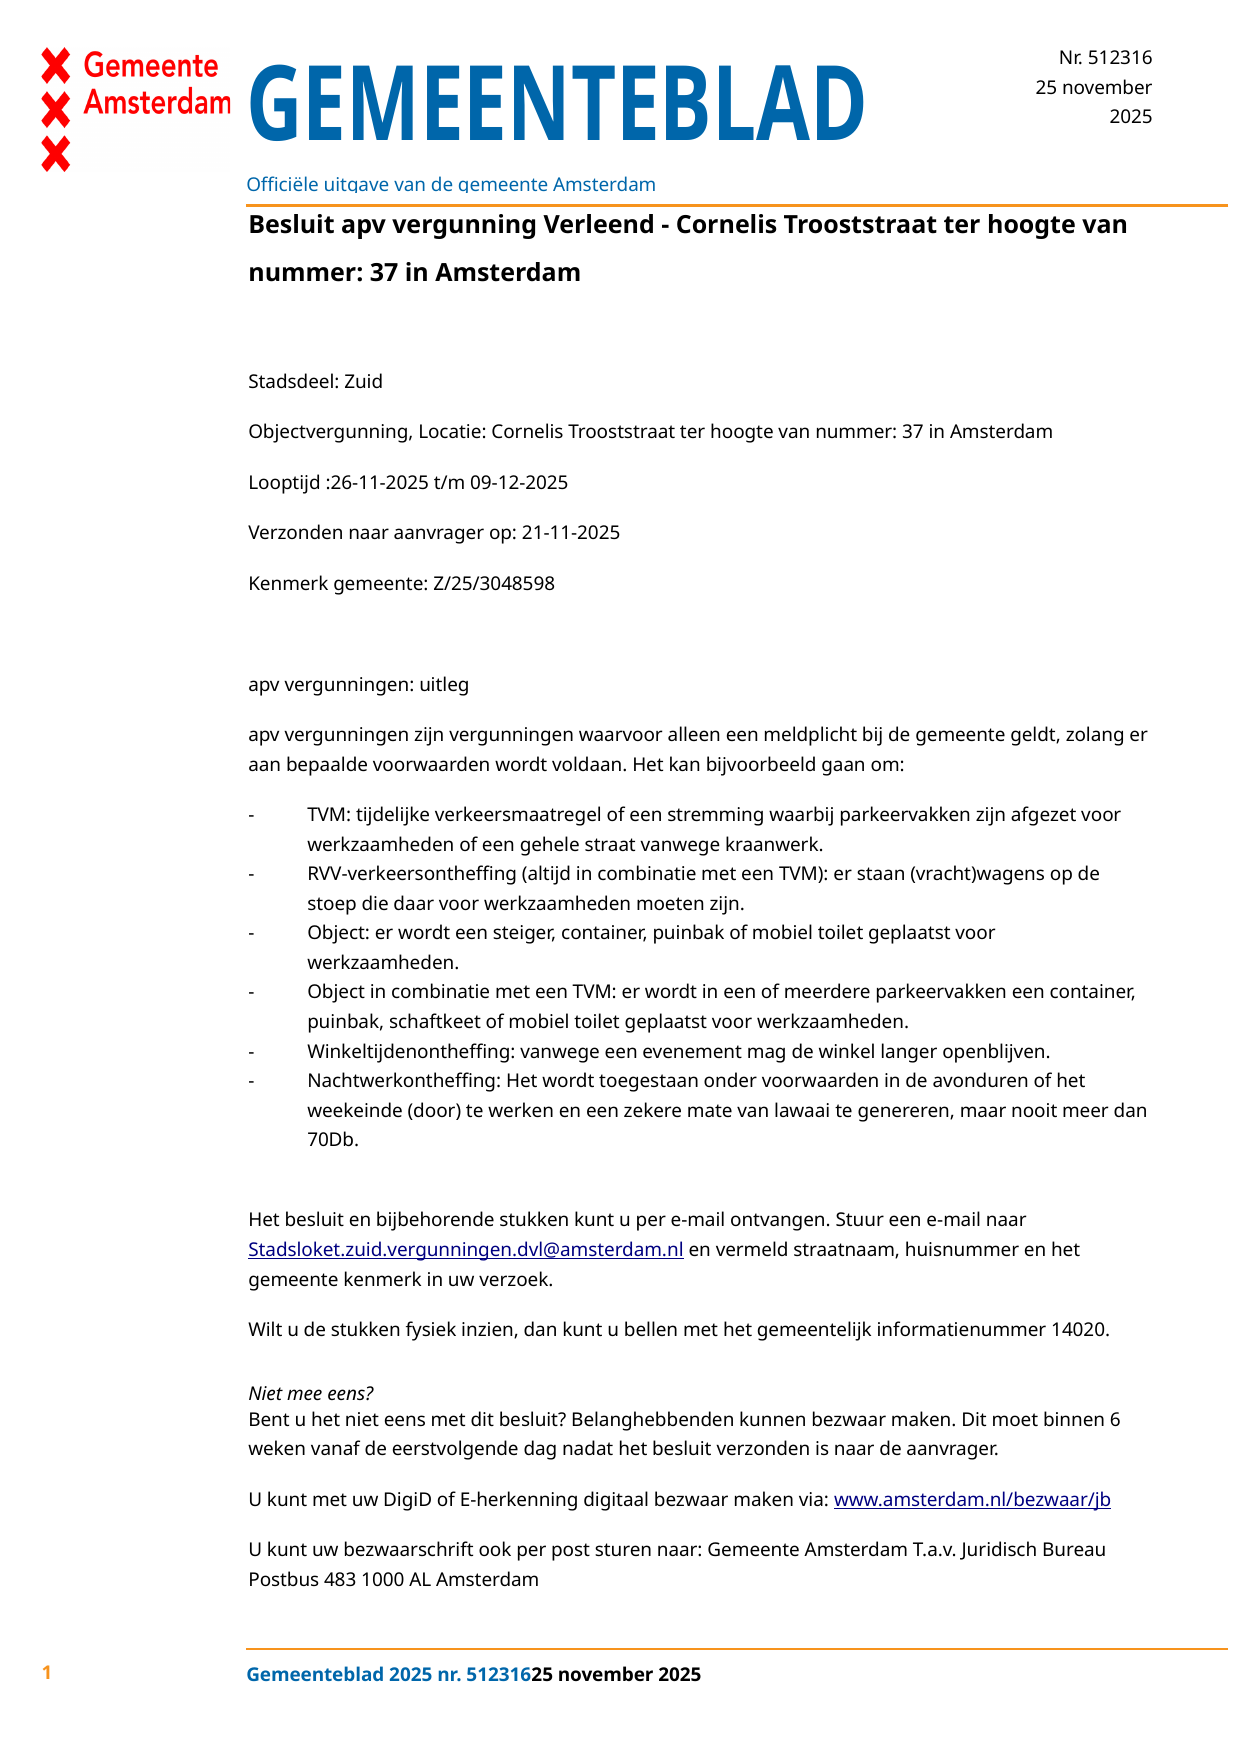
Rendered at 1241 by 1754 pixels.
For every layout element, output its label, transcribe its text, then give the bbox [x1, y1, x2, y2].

text U kunt uw bezwaarschrift ook per post sturen naar: Gemeente Amsterdam T.a.v. Juridisch Bureau Postbus 483 1000 AL Amsterdam [248, 1536, 1152, 1592]
picture [41, 47, 231, 172]
text Kenmerk gemeente: Z/25/3048598 [248, 570, 1152, 596]
list Winkeltijdenontheffing: vanwege een evenement mag de winkel langer openblijven. [248, 1038, 1152, 1064]
text Bent u het niet eens met dit besluit? Belanghebbenden kunnen bezwaar maken. Dit moet binnen 6 weken vanaf de eerstvolgende dag nadat het besluit verzonden is naar de aanvrager. [248, 1406, 1152, 1461]
text Het besluit en bijbehorende stukken kunt u per e-mail ontvangen. Stuur een e-mail naar Stadsloket.zuid.vergunningen.dvl@amsterdam.nl en vermeld straatnaam, huisnummer en het gemeente kenmerk in uw verzoek. [248, 1207, 1152, 1292]
text Niet mee eens? [248, 1380, 1152, 1406]
list Object in combinatie met een TVM: er wordt in een of meerdere parkeervakken een container, puinbak, schaftkeet of mobiel toilet geplaatst voor werkzaamheden. [248, 979, 1152, 1034]
list Object: er wordt een steiger, container, puinbak of mobiel toilet geplaatst voor werkzaamheden. [248, 919, 1152, 975]
list RVV-verkeersontheffing (altijd in combinatie met een TVM): er staan (vracht)wagens op de stoep die daar voor werkzaamheden moeten zijn. [248, 860, 1152, 916]
text Besluit apv vergunning Verleend - Cornelis Trooststraat ter hoogte van nummer: 37 in Amsterdam [248, 207, 1152, 288]
text U kunt met uw DigiD of E-herkenning digitaal bezwaar maken via: www.amsterdam.nl/bezwaar/jb [248, 1486, 1152, 1512]
list TVM: tijdelijke verkeersmaatregel of een stremming waarbij parkeervakken zijn afgezet voor werkzaamheden of een gehele straat vanwege kraanwerk. [248, 801, 1152, 857]
text apv vergunningen zijn vergunningen waarvoor alleen een meldplicht bij de gemeente geldt, zolang er aan bepaalde voorwaarden wordt voldaan. Het kan bijvoorbeeld gaan om: [248, 721, 1152, 777]
text Looptijd :26-11-2025 t/m 09-12-2025 [248, 469, 1152, 495]
text Objectvergunning, Locatie: Cornelis Trooststraat ter hoogte van nummer: 37 in Amsterdam [248, 419, 1152, 444]
list Nachtwerkontheffing: Het wordt toegestaan onder voorwaarden in de avonduren of het weekeinde (door) te werken en een zekere mate van lawaai te genereren, maar nooit meer dan 70Db. [248, 1067, 1152, 1152]
text Stadsdeel: Zuid [248, 368, 1152, 394]
text Wilt u de stukken fysiek inzien, dan kunt u bellen met het gemeentelijk informatienummer 14020. [248, 1316, 1152, 1342]
text apv vergunningen: uitleg [248, 671, 1152, 697]
text Verzonden naar aanvrager op: 21-11-2025 [248, 519, 1152, 545]
